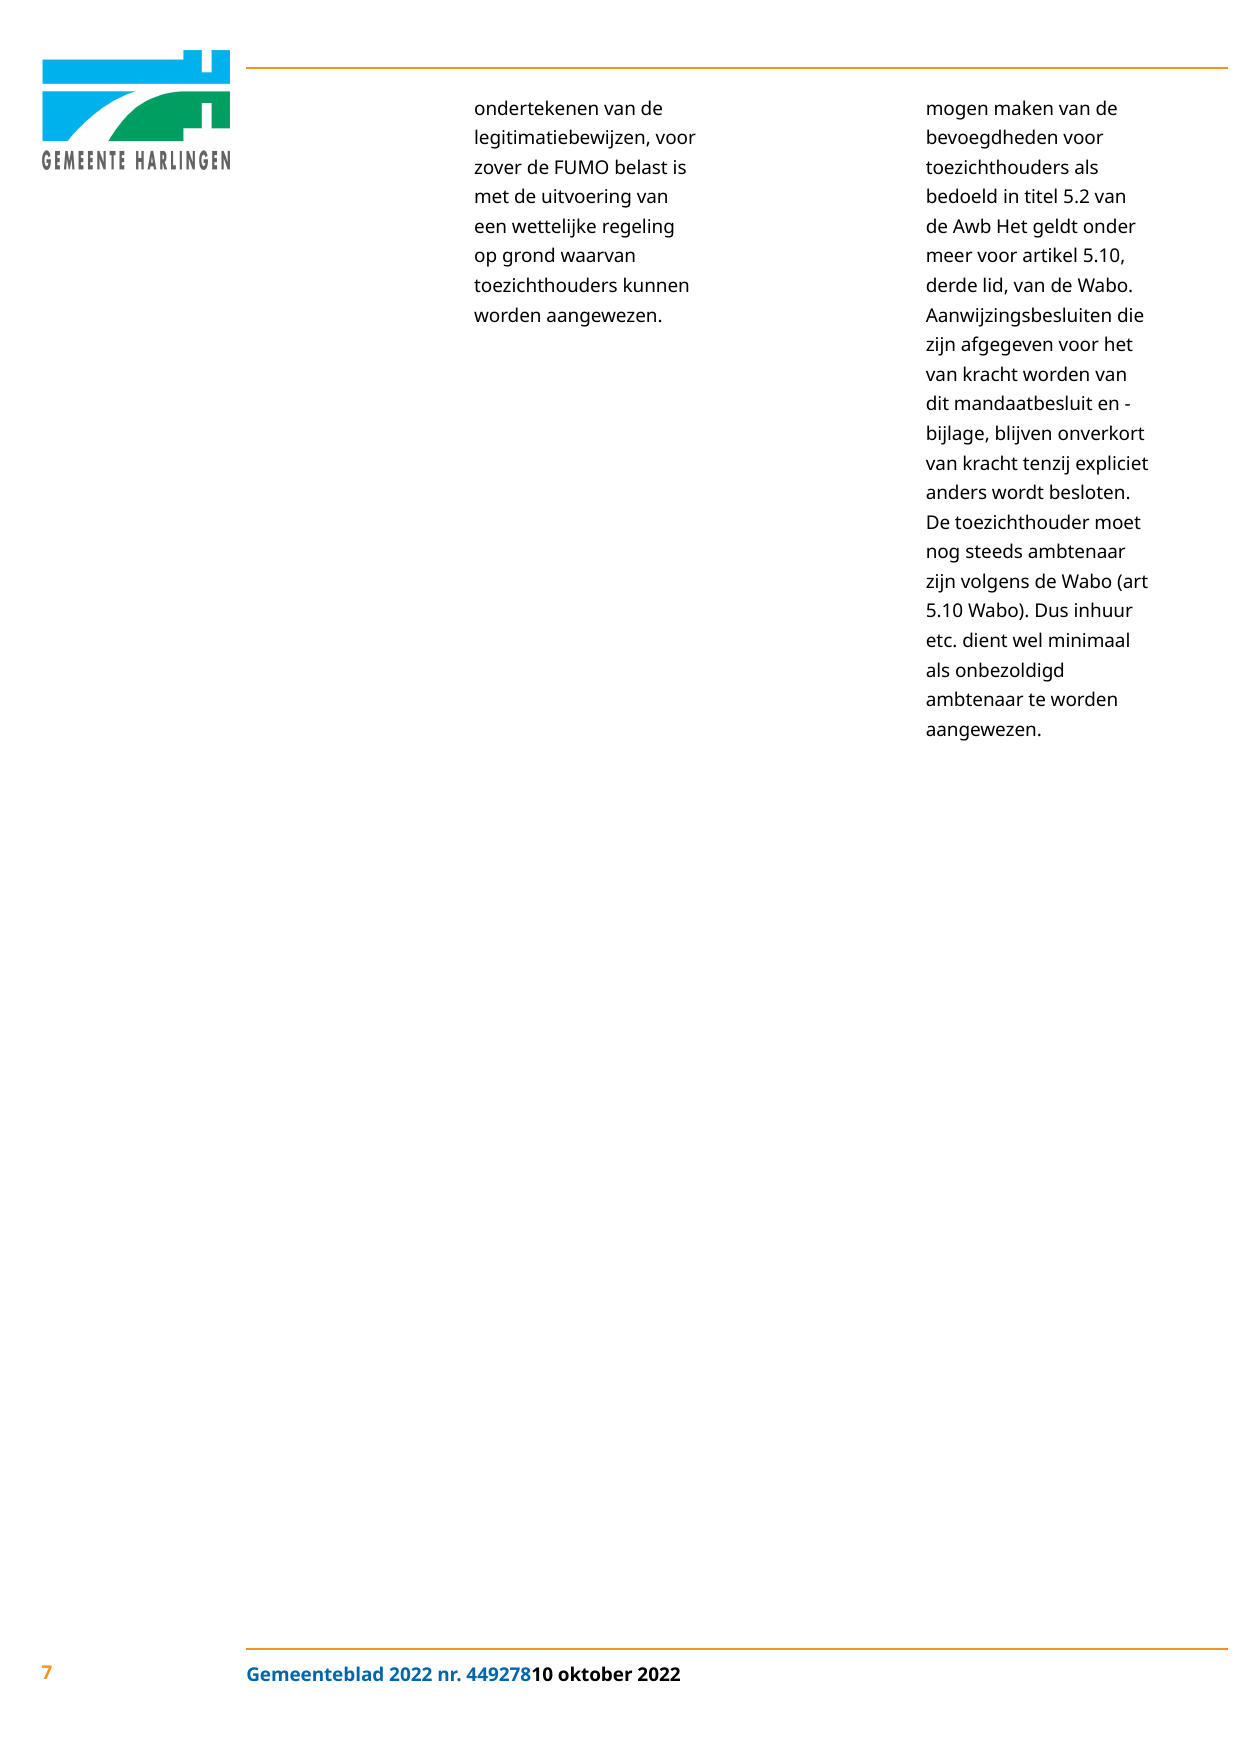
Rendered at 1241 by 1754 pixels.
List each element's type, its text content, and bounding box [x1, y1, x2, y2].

table_cell mogen maken van de bevoegdheden voor toezichthouders als bedoeld in titel 5.2 van de Awb Het geldt onder meer voor artikel 5.10, derde lid, van de Wabo. Aanwijzingsbesluiten die zijn afgegeven voor het van kracht worden van dit mandaatbesluit en -bijlage, blijven onverkort van kracht tenzij expliciet anders wordt besloten. De toezichthouder moet nog steeds ambtenaar zijn volgens de Wabo (art 5.10 Wabo). Dus inhuur etc. dient wel minimaal als onbezoldigd ambtenaar te worden aangewezen. [926, 95, 1152, 742]
table_cell [248, 95, 474, 742]
table_cell ondertekenen van de legitimatiebewijzen, voor zover de FUMO belast is met de uitvoering van een wettelijke regeling op grond waarvan toezichthouders kunnen worden aangewezen. [474, 95, 700, 742]
picture [41, 47, 231, 172]
table_cell [700, 95, 926, 742]
